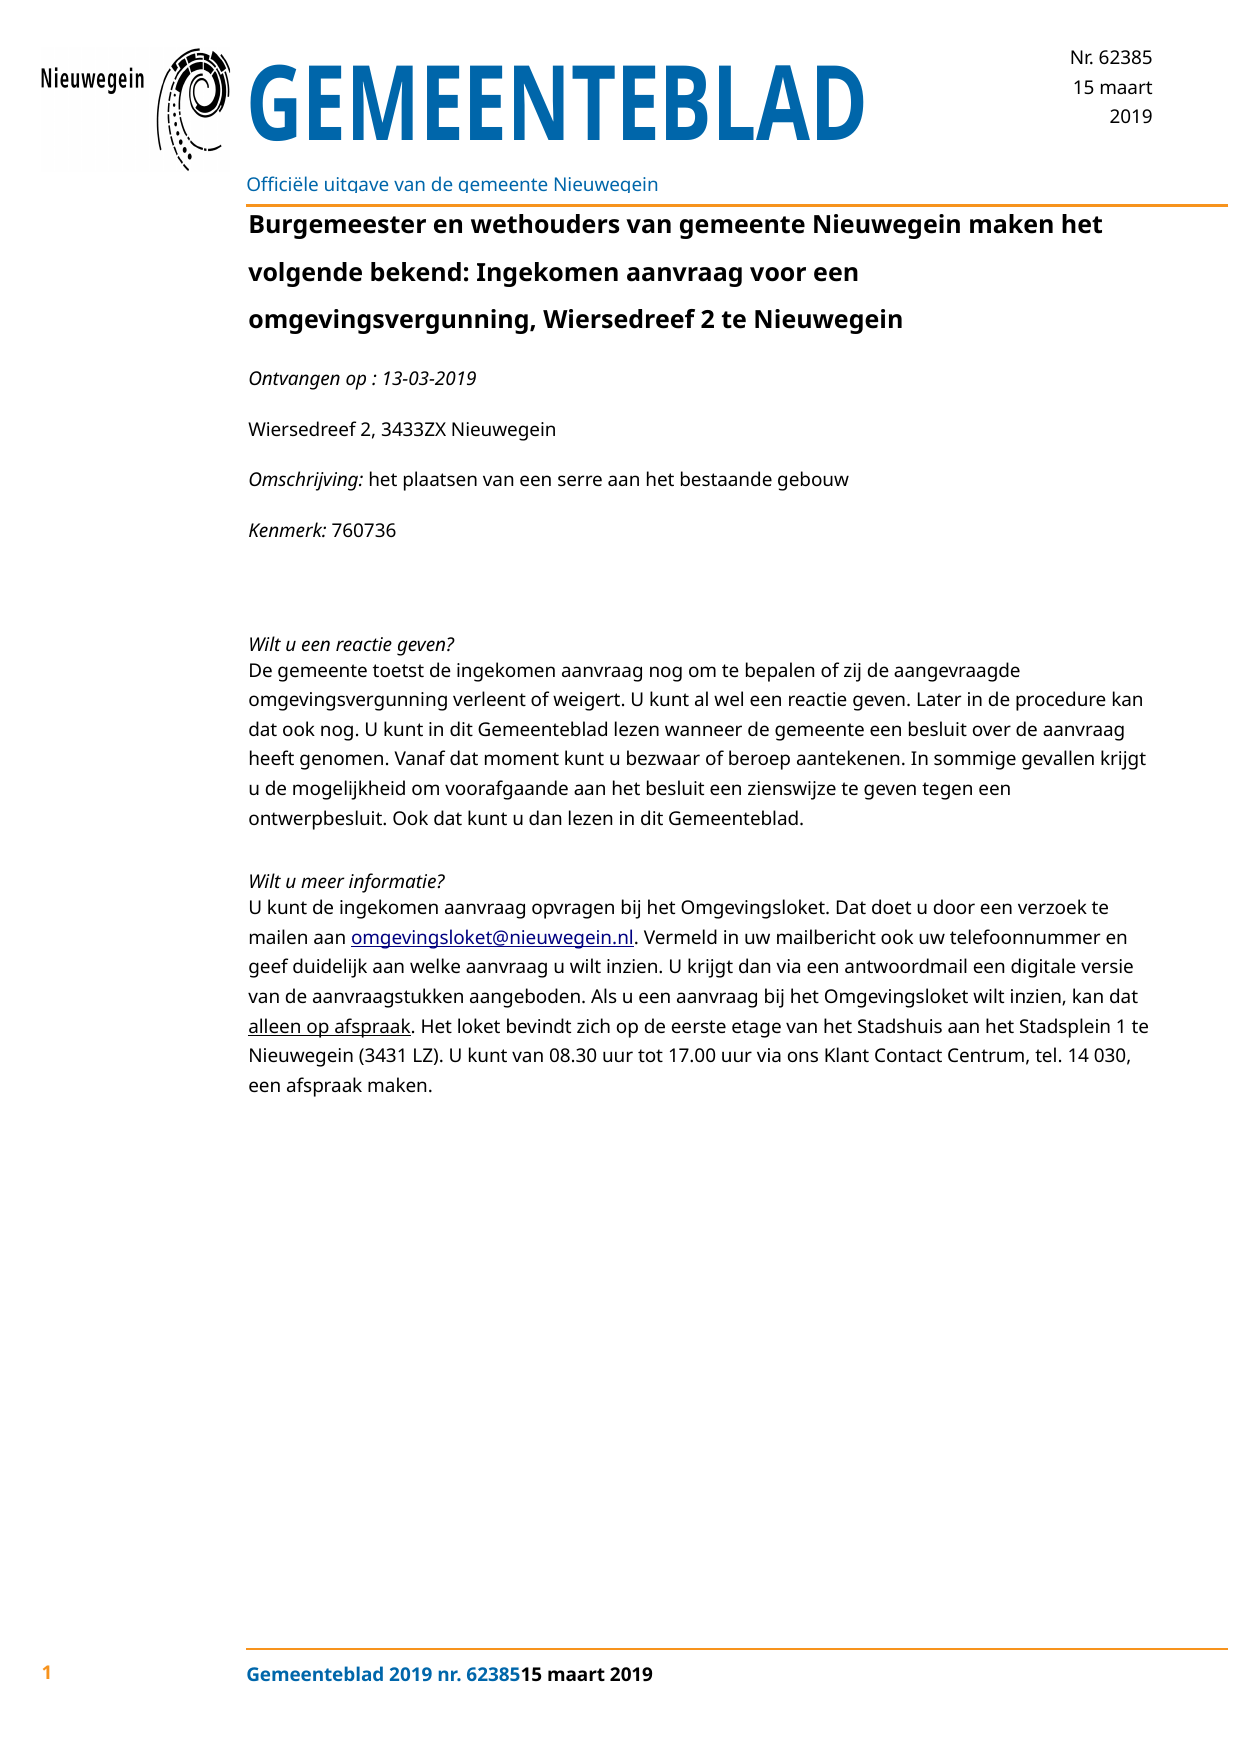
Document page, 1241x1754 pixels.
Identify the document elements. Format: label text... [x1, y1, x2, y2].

text Wiersedreef 2, 3433ZX Nieuwegein [248, 416, 1152, 442]
text Burgemeester en wethouders van gemeente Nieuwegein maken het volgende bekend: Ingekomen aanvraag voor een omgevingsvergunning, Wiersedreef 2 te Nieuwegein [248, 207, 1152, 336]
text De gemeente toetst de ingekomen aanvraag nog om te bepalen of zij de aangevraagde omgevingsvergunning verleent of weigert. U kunt al wel een reactie geven. Later in de procedure kan dat ook nog. U kunt in dit Gemeenteblad lezen wanneer de gemeente een besluit over de aanvraag heeft genomen. Vanaf dat moment kunt u bezwaar of beroep aantekenen. In sommige gevallen krijgt u de mogelijkheid om voorafgaande aan het besluit een zienswijze te geven tegen een ontwerpbesluit. Ook dat kunt u dan lezen in dit Gemeenteblad. [248, 657, 1152, 831]
text Omschrijving: het plaatsen van een serre aan het bestaande gebouw [248, 466, 1152, 492]
picture [41, 47, 231, 172]
text Kenmerk: 760736 [248, 517, 1152, 542]
text Wilt u een reactie geven? [248, 631, 1152, 657]
text Wilt u meer informatie? [248, 869, 1152, 894]
text Ontvangen op : 13-03-2019 [248, 366, 1152, 391]
text U kunt de ingekomen aanvraag opvragen bij het Omgevingsloket. Dat doet u door een verzoek te mailen aan omgevingsloket@nieuwegein.nl. Vermeld in uw mailbericht ook uw telefoonnummer en geef duidelijk aan welke aanvraag u wilt inzien. U krijgt dan via een antwoordmail een digitale versie van de aanvraagstukken aangeboden. Als u een aanvraag bij het Omgevingsloket wilt inzien, kan dat alleen op afspraak. Het loket bevindt zich op de eerste etage van het Stadshuis aan het Stadsplein 1 te Nieuwegein (3431 LZ). U kunt van 08.30 uur tot 17.00 uur via ons Klant Contact Centrum, tel. 14 030, een afspraak maken. [248, 894, 1152, 1098]
